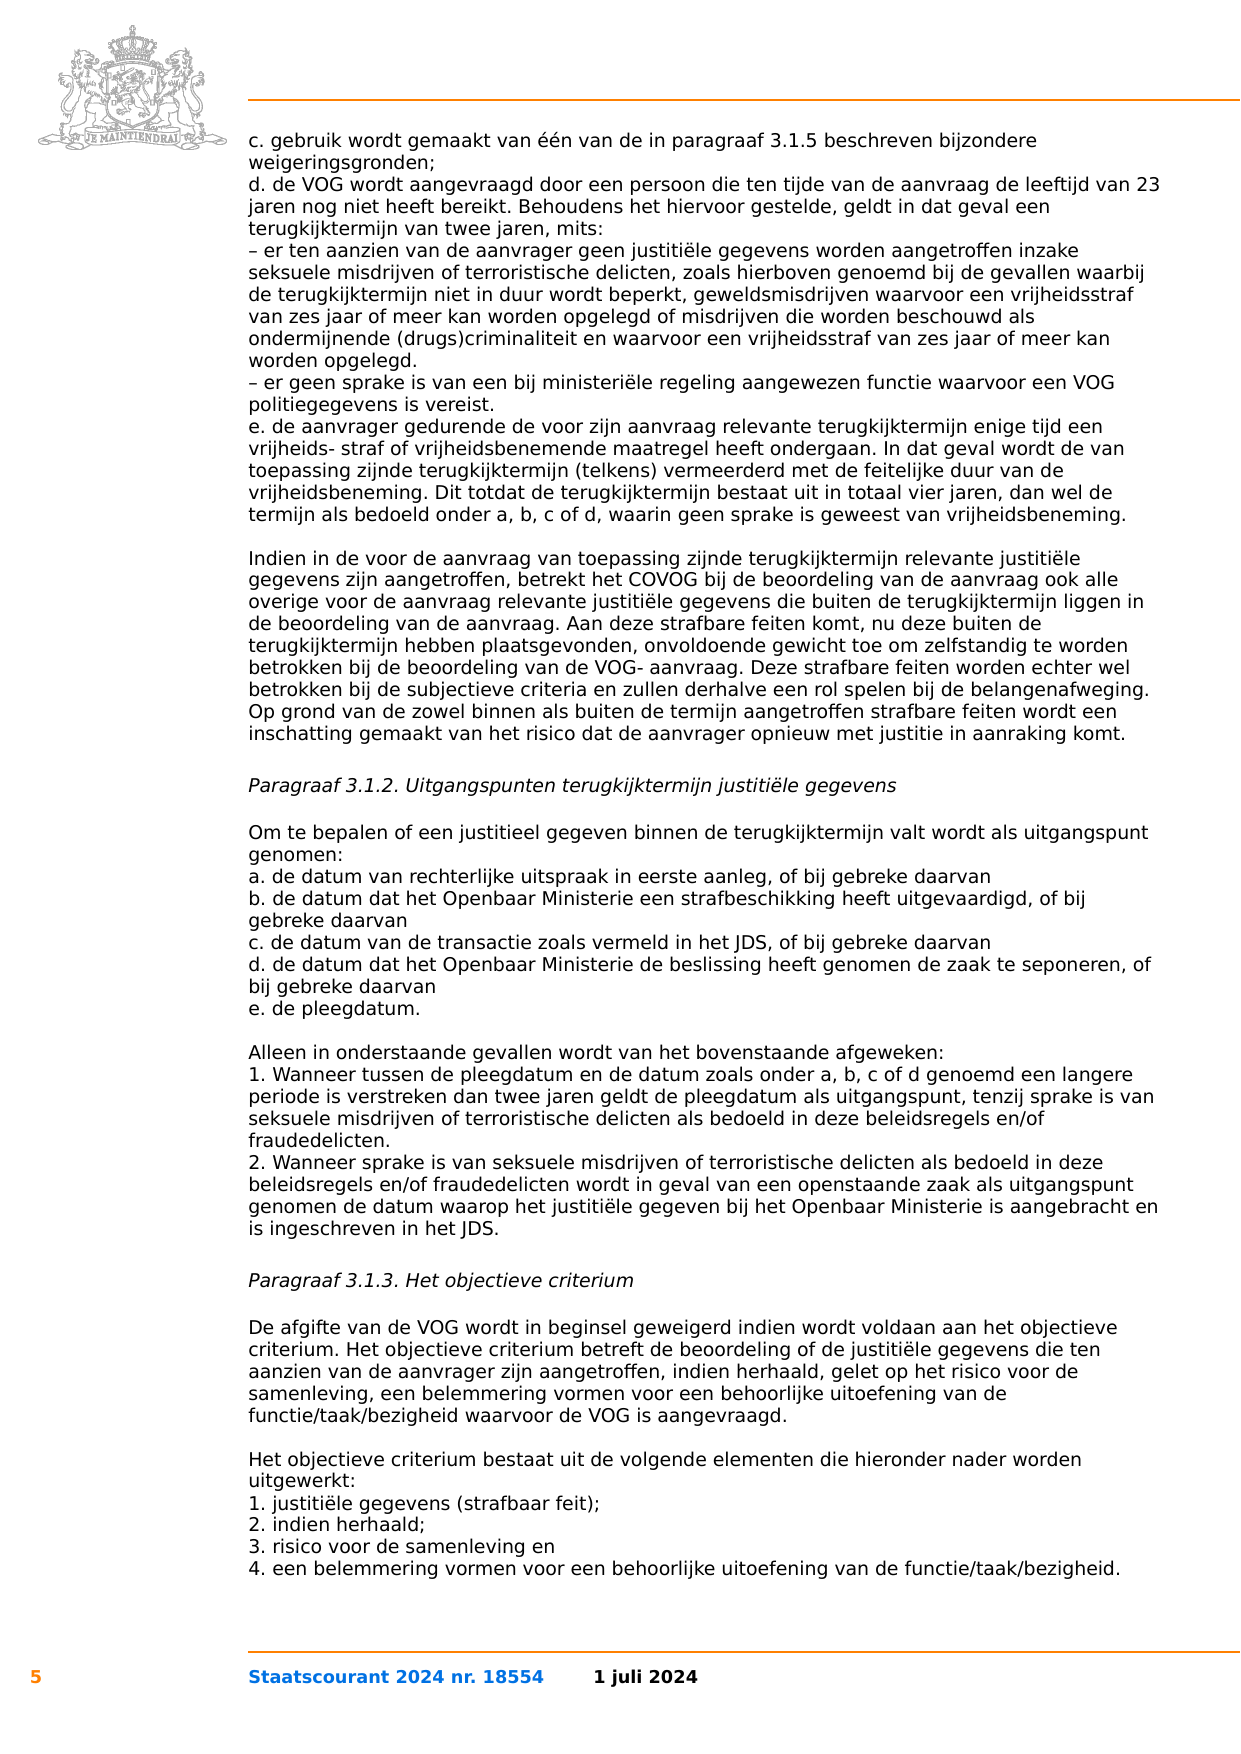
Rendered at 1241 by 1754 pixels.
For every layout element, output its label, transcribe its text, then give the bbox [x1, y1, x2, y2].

text 3. risico voor de samenleving en [248, 1536, 1163, 1558]
text Alleen in onderstaande gevallen wordt van het bovenstaande afgeweken: [248, 1042, 1163, 1064]
text b. de datum dat het Openbaar Ministerie een strafbeschikking heeft uitgevaardigd, of bij gebreke daarvan [248, 888, 1163, 932]
text 4. een belemmering vormen voor een behoorlijke uitoefening van de functie/taak/bezigheid. [248, 1558, 1163, 1580]
text 1. justitiële gegevens (strafbaar feit); [248, 1492, 1163, 1514]
text c. gebruik wordt gemaakt van één van de in paragraaf 3.1.5 beschreven bijzondere weigeringsgronden; [248, 130, 1163, 174]
text 1. Wanneer tussen de pleegdatum en de datum zoals onder a, b, c of d genoemd een langere periode is verstreken dan twee jaren geldt de pleegdatum als uitgangspunt, tenzij sprake is van seksuele misdrijven of terroristische delicten als bedoeld in deze beleidsregels en/of fraudedelicten. [248, 1064, 1163, 1152]
text e. de pleegdatum. [248, 998, 1163, 1020]
picture [38, 25, 227, 150]
text d. de VOG wordt aangevraagd door een persoon die ten tijde van de aanvraag de leeftijd van 23 jaren nog niet heeft bereikt. Behoudens het hiervoor gestelde, geldt in dat geval een terugkijktermijn van twee jaren, mits: [248, 174, 1163, 240]
text Indien in de voor de aanvraag van toepassing zijnde terugkijktermijn relevante justitiële gegevens zijn aangetroffen, betrekt het COVOG bij de beoordeling van de aanvraag ook alle overige voor de aanvraag relevante justitiële gegevens die buiten de terugkijktermijn liggen in de beoordeling van de aanvraag. Aan deze strafbare feiten komt, nu deze buiten de terugkijktermijn hebben plaatsgevonden, onvoldoende gewicht toe om zelfstandig te worden betrokken bij de beoordeling van de VOG- aanvraag. Deze strafbare feiten worden echter wel betrokken bij de subjectieve criteria en zullen derhalve een rol spelen bij de belangenafweging. Op grond van de zowel binnen als buiten de termijn aangetroffen strafbare feiten wordt een inschatting gemaakt van het risico dat de aanvrager opnieuw met justitie in aanraking komt. [248, 547, 1163, 745]
text d. de datum dat het Openbaar Ministerie de beslissing heeft genomen de zaak te seponeren, of bij gebreke daarvan [248, 954, 1163, 998]
subtitle Paragraaf 3.1.3. Het objectieve criterium [248, 1270, 1163, 1292]
text Om te bepalen of een justitieel gegeven binnen de terugkijktermijn valt wordt als uitgangspunt genomen: [248, 822, 1163, 866]
text 2. Wanneer sprake is van seksuele misdrijven of terroristische delicten als bedoeld in deze beleidsregels en/of fraudedelicten wordt in geval van een openstaande zaak als uitgangspunt genomen de datum waarop het justitiële gegeven bij het Openbaar Ministerie is aangebracht en is ingeschreven in het JDS. [248, 1152, 1163, 1240]
text Het objectieve criterium bestaat uit de volgende elementen die hieronder nader worden uitgewerkt: [248, 1448, 1163, 1492]
text c. de datum van de transactie zoals vermeld in het JDS, of bij gebreke daarvan [248, 932, 1163, 954]
text – er ten aanzien van de aanvrager geen justitiële gegevens worden aangetroffen inzake seksuele misdrijven of terroristische delicten, zoals hierboven genoemd bij de gevallen waarbij de terugkijktermijn niet in duur wordt beperkt, geweldsmisdrijven waarvoor een vrijheidsstraf van zes jaar of meer kan worden opgelegd of misdrijven die worden beschouwd als ondermijnende (drugs)criminaliteit en waarvoor een vrijheidsstraf van zes jaar of meer kan worden opgelegd. [248, 240, 1163, 372]
subtitle Paragraaf 3.1.2. Uitgangspunten terugkijktermijn justitiële gegevens [248, 775, 1163, 797]
text e. de aanvrager gedurende de voor zijn aanvraag relevante terugkijktermijn enige tijd een vrijheids- straf of vrijheidsbenemende maatregel heeft ondergaan. In dat geval wordt de van toepassing zijnde terugkijktermijn (telkens) vermeerderd met de feitelijke duur van de vrijheidsbeneming. Dit totdat de terugkijktermijn bestaat uit in totaal vier jaren, dan wel de termijn als bedoeld onder a, b, c of d, waarin geen sprake is geweest van vrijheidsbeneming. [248, 416, 1163, 526]
text – er geen sprake is van een bij ministeriële regeling aangewezen functie waarvoor een VOG politiegegevens is vereist. [248, 372, 1163, 416]
text a. de datum van rechterlijke uitspraak in eerste aanleg, of bij gebreke daarvan [248, 866, 1163, 888]
text 2. indien herhaald; [248, 1514, 1163, 1536]
text De afgifte van de VOG wordt in beginsel geweigerd indien wordt voldaan aan het objectieve criterium. Het objectieve criterium betreft de beoordeling of de justitiële gegevens die ten aanzien van de aanvrager zijn aangetroffen, indien herhaald, gelet op het risico voor de samenleving, een belemmering vormen voor een behoorlijke uitoefening van de functie/taak/bezigheid waarvoor de VOG is aangevraagd. [248, 1317, 1163, 1427]
